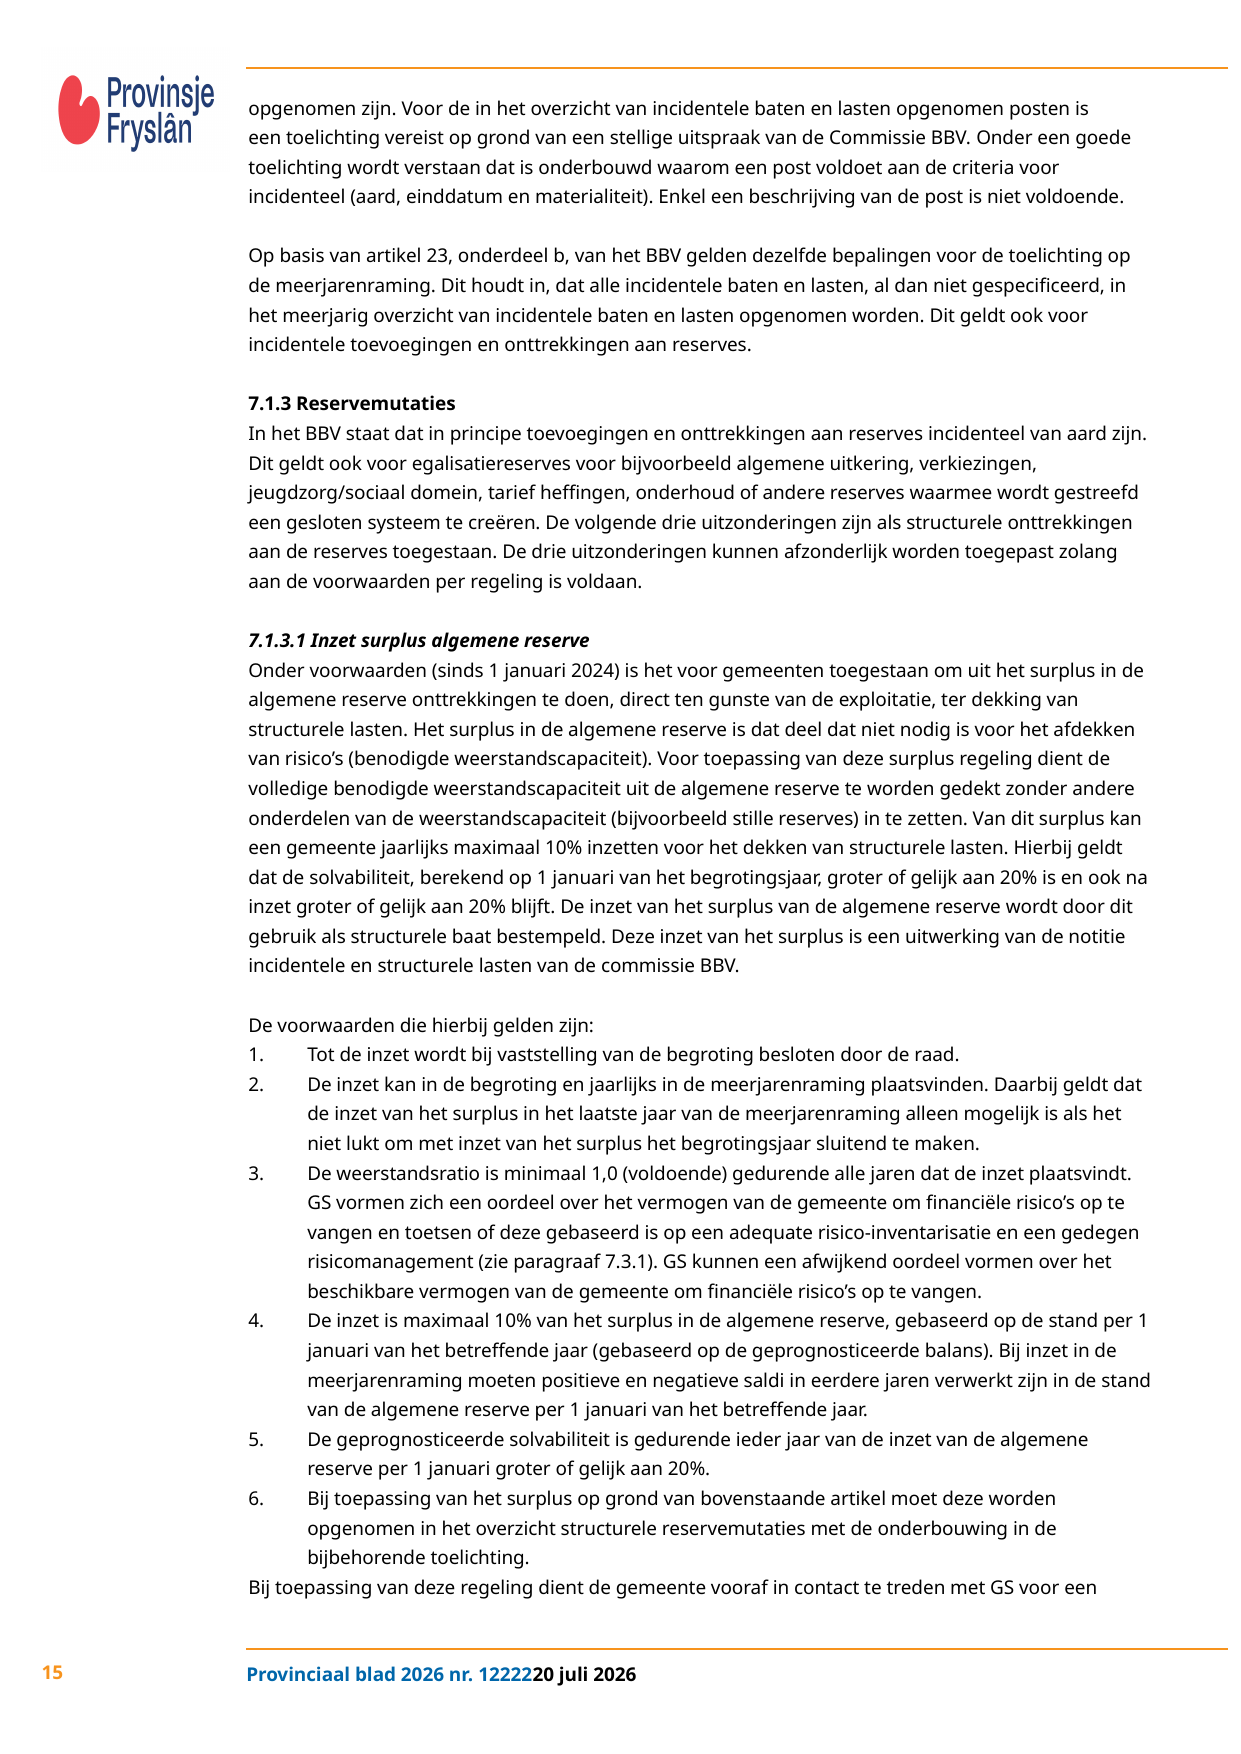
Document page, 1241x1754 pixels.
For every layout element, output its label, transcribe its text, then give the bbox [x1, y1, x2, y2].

text 7.1.3.1 Inzet surplus algemene reserve [248, 627, 1152, 653]
picture [41, 47, 231, 172]
text 7.1.3 Reservemutaties [248, 391, 1152, 416]
list De inzet is maximaal 10% van het surplus in de algemene reserve, gebaseerd op de stand per 1 januari van het betreffende jaar (gebaseerd op de geprognosticeerde balans). Bij inzet in de meerjarenraming moeten positieve en negatieve saldi in eerdere jaren verwerkt zijn in de stand van de algemene reserve per 1 januari van het betreffende jaar. [248, 1308, 1152, 1422]
list De inzet kan in de begroting en jaarlijks in de meerjarenraming plaatsvinden. Daarbij geldt dat de inzet van het surplus in het laatste jaar van de meerjarenraming alleen mogelijk is als het niet lukt om met inzet van het surplus het begrotingsjaar sluitend te maken. [248, 1071, 1152, 1156]
text De voorwaarden die hierbij gelden zijn: [248, 1012, 1152, 1038]
text Bij toepassing van deze regeling dient de gemeente vooraf in contact te treden met GS voor een [248, 1574, 1152, 1600]
text In het BBV staat dat in principe toevoegingen en onttrekkingen aan reserves incidenteel van aard zijn. Dit geldt ook voor egalisatiereserves voor bijvoorbeeld algemene uitkering, verkiezingen, jeugdzorg/sociaal domein, tarief heffingen, onderhoud of andere reserves waarmee wordt gestreefd een gesloten systeem te creëren. De volgende drie uitzonderingen zijn als structurele onttrekkingen aan de reserves toegestaan. De drie uitzonderingen kunnen afzonderlijk worden toegepast zolang aan de voorwaarden per regeling is voldaan. [248, 420, 1152, 594]
list Bij toepassing van het surplus op grond van bovenstaande artikel moet deze worden opgenomen in het overzicht structurele reservemutaties met de onderbouwing in de bijbehorende toelichting. [248, 1485, 1152, 1570]
list Tot de inzet wordt bij vaststelling van de begroting besloten door de raad. [248, 1041, 1152, 1067]
text Op basis van artikel 23, onderdeel b, van het BBV gelden dezelfde bepalingen voor de toelichting op de meerjarenraming. Dit houdt in, dat alle incidentele baten en lasten, al dan niet gespecificeerd, in het meerjarig overzicht van incidentele baten en lasten opgenomen worden. Dit geldt ook voor incidentele toevoegingen en onttrekkingen aan reserves. [248, 243, 1152, 357]
text Onder voorwaarden (sinds 1 januari 2024) is het voor gemeenten toegestaan om uit het surplus in de algemene reserve onttrekkingen te doen, direct ten gunste van de exploitatie, ter dekking van structurele lasten. Het surplus in de algemene reserve is dat deel dat niet nodig is voor het afdekken van risico’s (benodigde weerstandscapaciteit). Voor toepassing van deze surplus regeling dient de volledige benodigde weerstandscapaciteit uit de algemene reserve te worden gedekt zonder andere onderdelen van de weerstandscapaciteit (bijvoorbeeld stille reserves) in te zetten. Van dit surplus kan een gemeente jaarlijks maximaal 10% inzetten voor het dekken van structurele lasten. Hierbij geldt dat de solvabiliteit, berekend op 1 januari van het begrotingsjaar, groter of gelijk aan 20% is en ook na inzet groter of gelijk aan 20% blijft. De inzet van het surplus van de algemene reserve wordt door dit gebruik als structurele baat bestempeld. Deze inzet van het surplus is een uitwerking van de notitie incidentele en structurele lasten van de commissie BBV. [248, 657, 1152, 978]
text opgenomen zijn. Voor de in het overzicht van incidentele baten en lasten opgenomen posten is een toelichting vereist op grond van een stellige uitspraak van de Commissie BBV. Onder een goede toelichting wordt verstaan dat is onderbouwd waarom een post voldoet aan de criteria voor incidenteel (aard, einddatum en materialiteit). Enkel een beschrijving van de post is niet voldoende. [248, 95, 1152, 209]
list De weerstandsratio is minimaal 1,0 (voldoende) gedurende alle jaren dat de inzet plaatsvindt. GS vormen zich een oordeel over het vermogen van de gemeente om financiële risico’s op te vangen en toetsen of deze gebaseerd is op een adequate risico-inventarisatie en een gedegen risicomanagement (zie paragraaf 7.3.1). GS kunnen een afwijkend oordeel vormen over het beschikbare vermogen van de gemeente om financiële risico’s op te vangen. [248, 1160, 1152, 1304]
list De geprognosticeerde solvabiliteit is gedurende ieder jaar van de inzet van de algemene reserve per 1 januari groter of gelijk aan 20%. [248, 1426, 1152, 1481]
